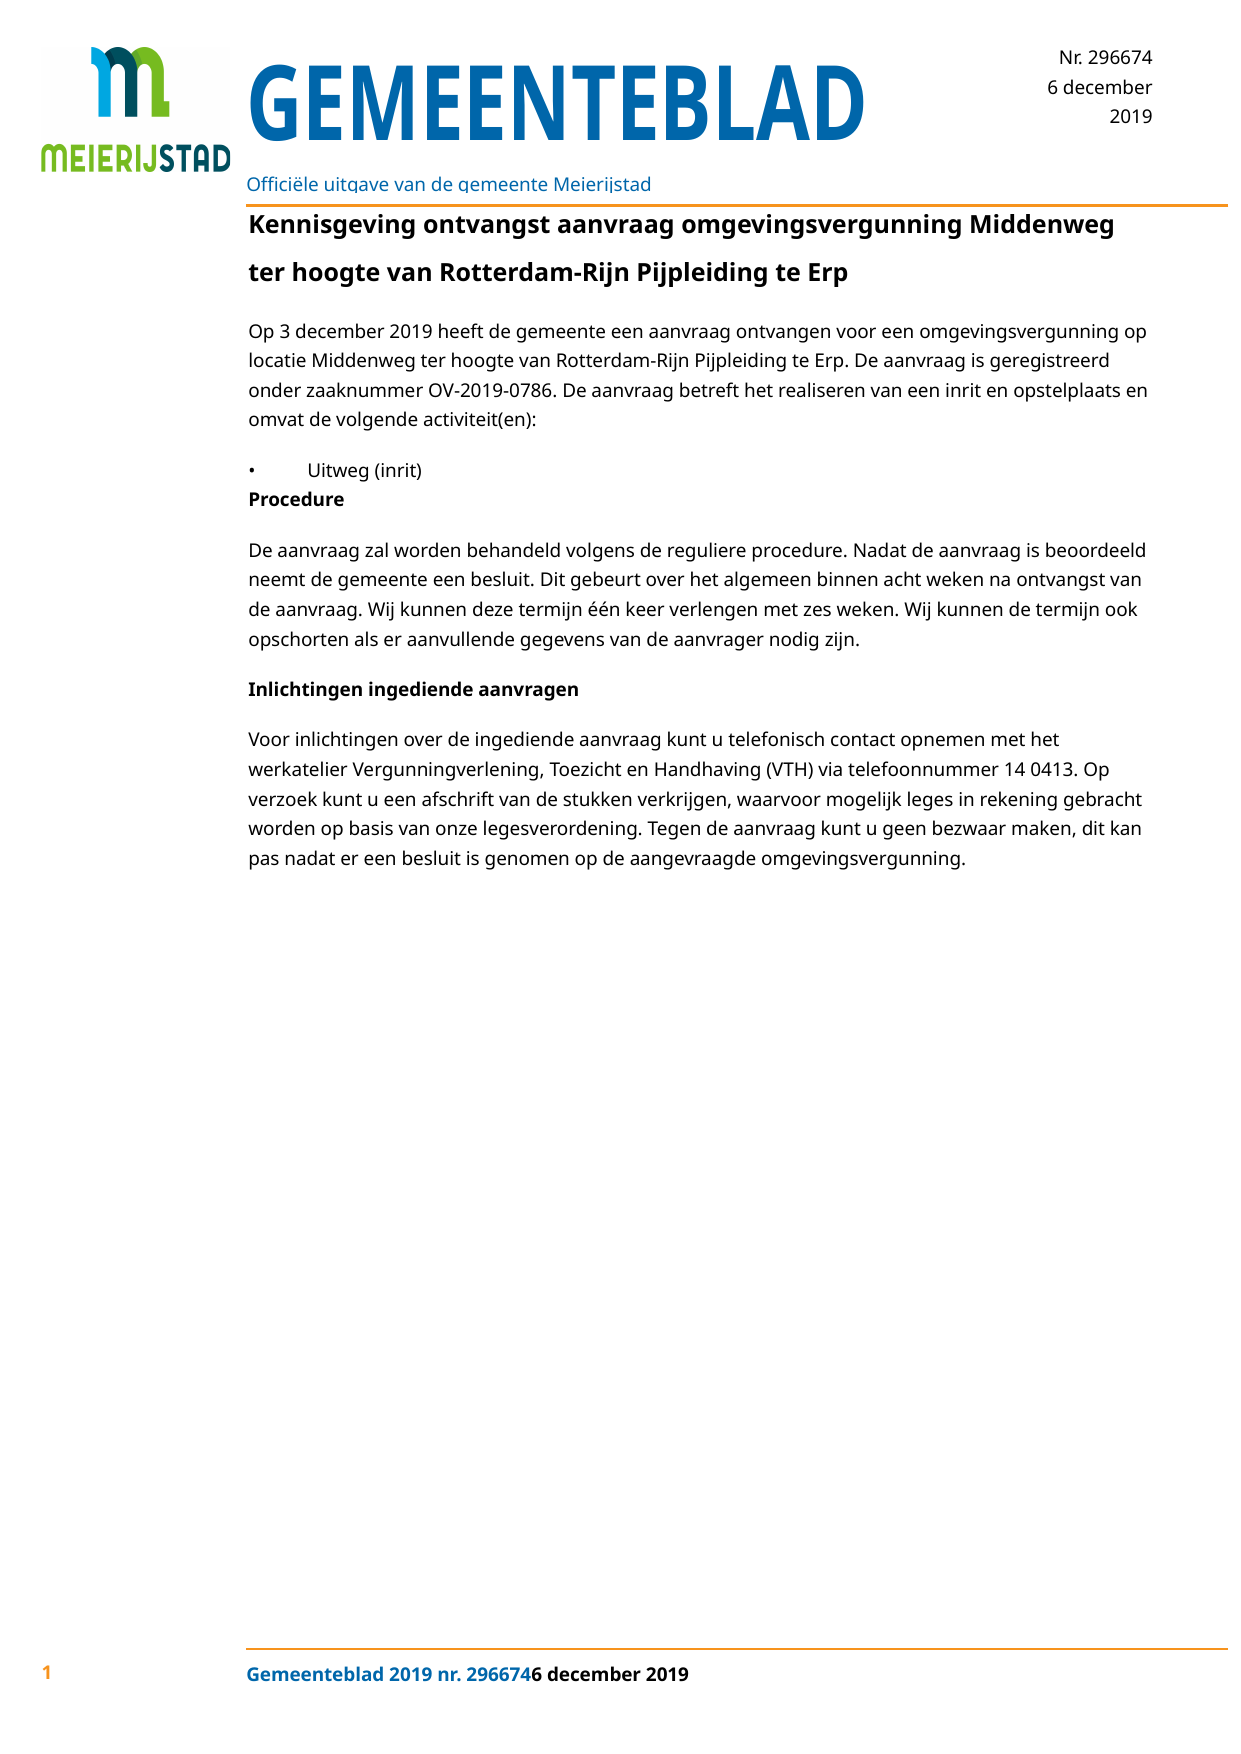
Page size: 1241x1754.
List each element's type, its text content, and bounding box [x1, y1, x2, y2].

list Uitweg (inrit) [248, 457, 1152, 483]
text Voor inlichtingen over de ingediende aanvraag kunt u telefonisch contact opnemen met het werkatelier Vergunningverlening, Toezicht en Handhaving (VTH) via telefoonnummer 14 0413. Op verzoek kunt u een afschrift van de stukken verkrijgen, waarvoor mogelijk leges in rekening gebracht worden op basis van onze legesverordening. Tegen de aanvraag kunt u geen bezwaar maken, dit kan pas nadat er een besluit is genomen op de aangevraagde omgevingsvergunning. [248, 727, 1152, 871]
text Inlichtingen ingediende aanvragen [248, 676, 1152, 702]
picture [41, 47, 231, 172]
text Op 3 december 2019 heeft de gemeente een aanvraag ontvangen voor een omgevingsvergunning op locatie Middenweg ter hoogte van Rotterdam-Rijn Pijpleiding te Erp. De aanvraag is geregistreerd onder zaaknummer OV-2019-0786. De aanvraag betreft het realiseren van een inrit en opstelplaats en omvat de volgende activiteit(en): [248, 318, 1152, 432]
text Kennisgeving ontvangst aanvraag omgevingsvergunning Middenweg ter hoogte van Rotterdam-Rijn Pijpleiding te Erp [248, 207, 1152, 288]
text De aanvraag zal worden behandeld volgens de reguliere procedure. Nadat de aanvraag is beoordeeld neemt de gemeente een besluit. Dit gebeurt over het algemeen binnen acht weken na ontvangst van de aanvraag. Wij kunnen deze termijn één keer verlengen met zes weken. Wij kunnen de termijn ook opschorten als er aanvullende gegevens van de aanvrager nodig zijn. [248, 537, 1152, 652]
text Procedure [248, 487, 1152, 512]
